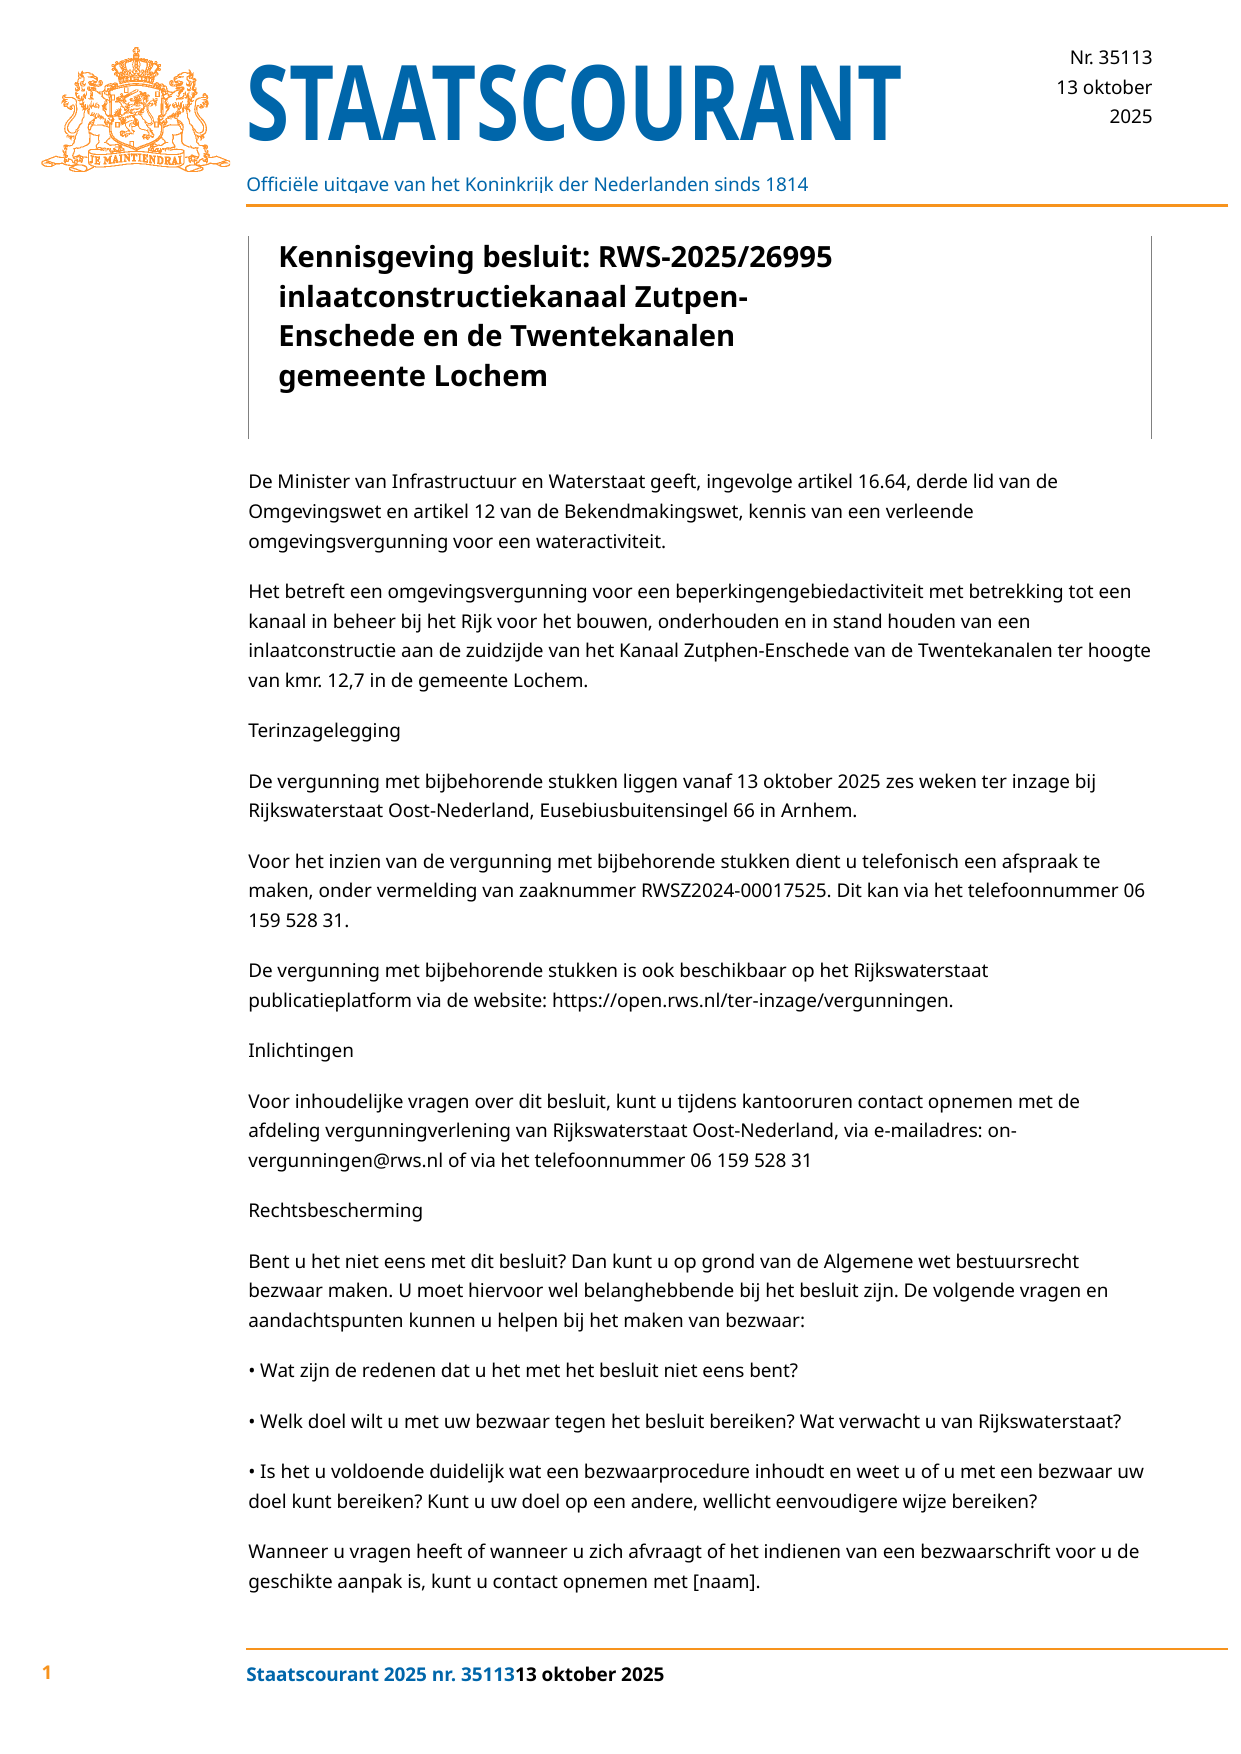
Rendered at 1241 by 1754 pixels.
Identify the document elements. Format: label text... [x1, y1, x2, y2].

text Voor het inzien van de vergunning met bijbehorende stukken dient u telefonisch een afspraak te maken, onder vermelding van zaaknummer RWSZ2024-00017525. Dit kan via het telefoonnummer 06 159 528 31. [248, 848, 1152, 933]
table_header [850, 236, 912, 413]
picture [912, 236, 1090, 414]
table_header [850, 414, 1151, 439]
text De vergunning met bijbehorende stukken is ook beschikbaar op het Rijkswaterstaat publicatieplatform via de website: https://open.rws.nl/ter-inzage/vergunningen. [248, 957, 1152, 1013]
picture [41, 47, 231, 172]
text De vergunning met bijbehorende stukken liggen vanaf 13 oktober 2025 zes weken ter inzage bij Rijkswaterstaat Oost-Nederland, Eusebiusbuitensingel 66 in Arnhem. [248, 768, 1152, 823]
text • Wat zijn de redenen dat u het met het besluit niet eens bent? [248, 1357, 1152, 1383]
table_header [1090, 236, 1151, 413]
text Het betreft een omgevingsvergunning voor een beperkingengebiedactiviteit met betrekking tot een kanaal in beheer bij het Rijk voor het bouwen, onderhouden en in stand houden van een inlaatconstructie aan de zuidzijde van het Kanaal Zutphen-Enschede van de Twentekanalen ter hoogte van kmr. 12,7 in de gemeente Lochem. [248, 578, 1152, 693]
text • Is het u voldoende duidelijk wat een bezwaarprocedure inhoudt en weet u of u met een bezwaar uw doel kunt bereiken? Kunt u uw doel op een andere, wellicht eenvoudigere wijze bereiken? [248, 1458, 1152, 1513]
text • Welk doel wilt u met uw bezwaar tegen het besluit bereiken? Wat verwacht u van Rijkswaterstaat? [248, 1408, 1152, 1433]
text Rechtsbescherming [248, 1197, 1152, 1223]
text Bent u het niet eens met dit besluit? Dan kunt u op grond van de Algemene wet bestuursrecht bezwaar maken. U moet hiervoor wel belanghebbende bij het besluit zijn. De volgende vragen en aandachtspunten kunnen u helpen bij het maken van bezwaar: [248, 1248, 1152, 1333]
text De Minister van Infrastructuur en Waterstaat geeft, ingevolge artikel 16.64, derde lid van de Omgevingswet en artikel 12 van de Bekendmakingswet, kennis van een verleende omgevingsvergunning voor een wateractiviteit. [248, 469, 1152, 553]
text Terinzagelegging [248, 717, 1152, 743]
text Voor inhoudelijke vragen over dit besluit, kunt u tijdens kantooruren contact opnemen met de afdeling vergunningverlening van Rijkswaterstaat Oost-Nederland, via e-mailadres: on-vergunningen@rws.nl of via het telefoonnummer 06 159 528 31 [248, 1088, 1152, 1173]
table_header Kennisgeving besluit: RWS-2025/26995 inlaatconstructiekanaal Zutpen-Enschede en de Twentekanalen gemeente Lochem [249, 236, 850, 439]
text Wanneer u vragen heeft of wanneer u zich afvraagt of het indienen van een bezwaarschrift voor u de geschikte aanpak is, kunt u contact opnemen met [naam]. [248, 1538, 1152, 1593]
text Inlichtingen [248, 1037, 1152, 1063]
